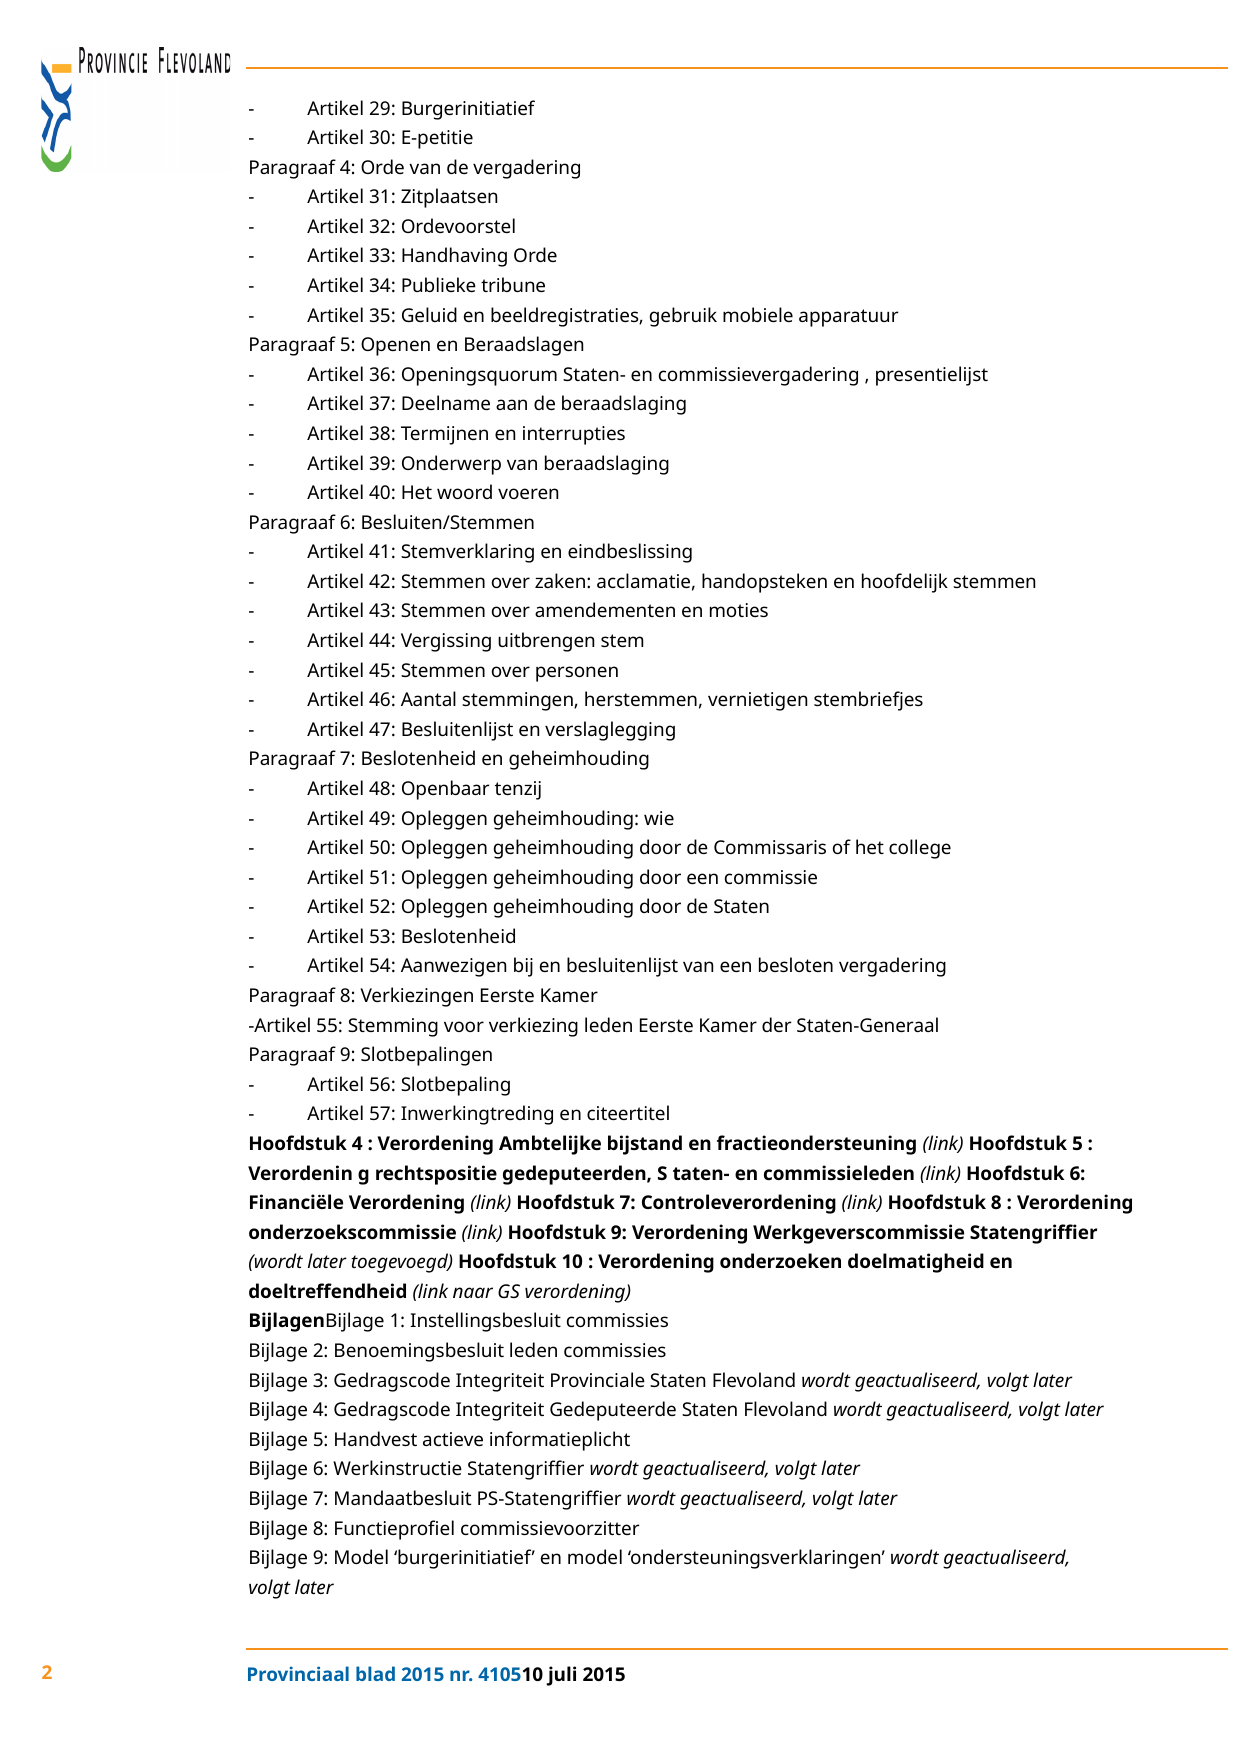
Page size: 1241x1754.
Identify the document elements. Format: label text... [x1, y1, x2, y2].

list Artikel 32: Ordevoorstel [248, 213, 1152, 239]
list Artikel 52: Opleggen geheimhouding door de Staten [248, 893, 1152, 919]
list Artikel 48: Openbaar tenzij [248, 775, 1152, 801]
list Artikel 37: Deelname aan de beraadslaging [248, 391, 1152, 416]
list Artikel 46: Aantal stemmingen, herstemmen, vernietigen stembriefjes [248, 686, 1152, 712]
list Artikel 42: Stemmen over zaken: acclamatie, handopsteken en hoofdelijk stemmen [248, 568, 1152, 594]
list Artikel 33: Handhaving Orde [248, 243, 1152, 268]
text -Artikel 55: Stemming voor verkiezing leden Eerste Kamer der Staten-Generaal [248, 1012, 1152, 1038]
text Paragraaf 9: Slotbepalingen [248, 1041, 1152, 1067]
text Paragraaf 6: Besluiten/Stemmen [248, 509, 1152, 535]
list Artikel 29: Burgerinitiatief [248, 95, 1152, 121]
list Artikel 31: Zitplaatsen [248, 183, 1152, 209]
text Bijlage 5: Handvest actieve informatieplicht [248, 1426, 1152, 1452]
list Artikel 50: Opleggen geheimhouding door de Commissaris of het college [248, 834, 1152, 860]
list Artikel 44: Vergissing uitbrengen stem [248, 627, 1152, 653]
list Artikel 49: Opleggen geheimhouding: wie [248, 805, 1152, 831]
list Artikel 43: Stemmen over amendementen en moties [248, 598, 1152, 623]
text Bijlage 9: Model ‘burgerinitiatief’ en model ‘ondersteuningsverklaringen’ wordt geactualiseerd, [248, 1544, 1152, 1570]
list Artikel 39: Onderwerp van beraadslaging [248, 450, 1152, 476]
list Artikel 40: Het woord voeren [248, 479, 1152, 505]
list Artikel 30: E-petitie [248, 124, 1152, 150]
text Bijlage 2: Benoemingsbesluit leden commissies [248, 1337, 1152, 1363]
text Bijlage 3: Gedragscode Integriteit Provinciale Staten Flevoland wordt geactualiseerd, volgt later [248, 1367, 1152, 1393]
text Paragraaf 4: Orde van de vergadering [248, 154, 1152, 180]
list Artikel 51: Opleggen geheimhouding door een commissie [248, 864, 1152, 890]
list Artikel 57: Inwerkingtreding en citeertitel [248, 1101, 1152, 1126]
list Artikel 47: Besluitenlijst en verslaglegging [248, 716, 1152, 742]
text BijlagenBijlage 1: Instellingsbesluit commissies [248, 1308, 1152, 1333]
text Paragraaf 7: Beslotenheid en geheimhouding [248, 746, 1152, 771]
text Paragraaf 5: Openen en Beraadslagen [248, 331, 1152, 357]
list Artikel 41: Stemverklaring en eindbeslissing [248, 538, 1152, 564]
text Bijlage 6: Werkinstructie Statengriffier wordt geactualiseerd, volgt later [248, 1456, 1152, 1481]
picture [41, 47, 231, 172]
text Bijlage 7: Mandaatbesluit PS-Statengriffier wordt geactualiseerd, volgt later [248, 1485, 1152, 1511]
text Hoofdstuk 4 : Verordening Ambtelijke bijstand en fractieondersteuning (link) Hoofdstuk 5 : Verordenin g rechtspositie gedeputeerden, S taten- en commissieleden (link) Hoofdstuk 6: Financiële Verordening (link) Hoofdstuk 7: Controleverordening (link) Hoofdstuk 8 : Verordening onderzoekscommissie (link) Hoofdstuk 9: Verordening Werkgeverscommissie Statengriffier (wordt later toegevoegd) Hoofdstuk 10 : Verordening onderzoeken doelmatigheid en doeltreffendheid (link naar GS verordening) [248, 1130, 1152, 1304]
list Artikel 38: Termijnen en interrupties [248, 420, 1152, 446]
list Artikel 36: Openingsquorum Staten- en commissievergadering , presentielijst [248, 361, 1152, 387]
list Artikel 54: Aanwezigen bij en besluitenlijst van een besloten vergadering [248, 953, 1152, 978]
list Artikel 35: Geluid en beeldregistraties, gebruik mobiele apparatuur [248, 302, 1152, 328]
list Artikel 56: Slotbepaling [248, 1071, 1152, 1097]
text Paragraaf 8: Verkiezingen Eerste Kamer [248, 982, 1152, 1008]
text Bijlage 8: Functieprofiel commissievoorzitter [248, 1515, 1152, 1541]
list Artikel 34: Publieke tribune [248, 272, 1152, 298]
list Artikel 53: Beslotenheid [248, 923, 1152, 949]
list Artikel 45: Stemmen over personen [248, 657, 1152, 683]
text volgt later [248, 1574, 1152, 1600]
text Bijlage 4: Gedragscode Integriteit Gedeputeerde Staten Flevoland wordt geactualiseerd, volgt later [248, 1396, 1152, 1422]
